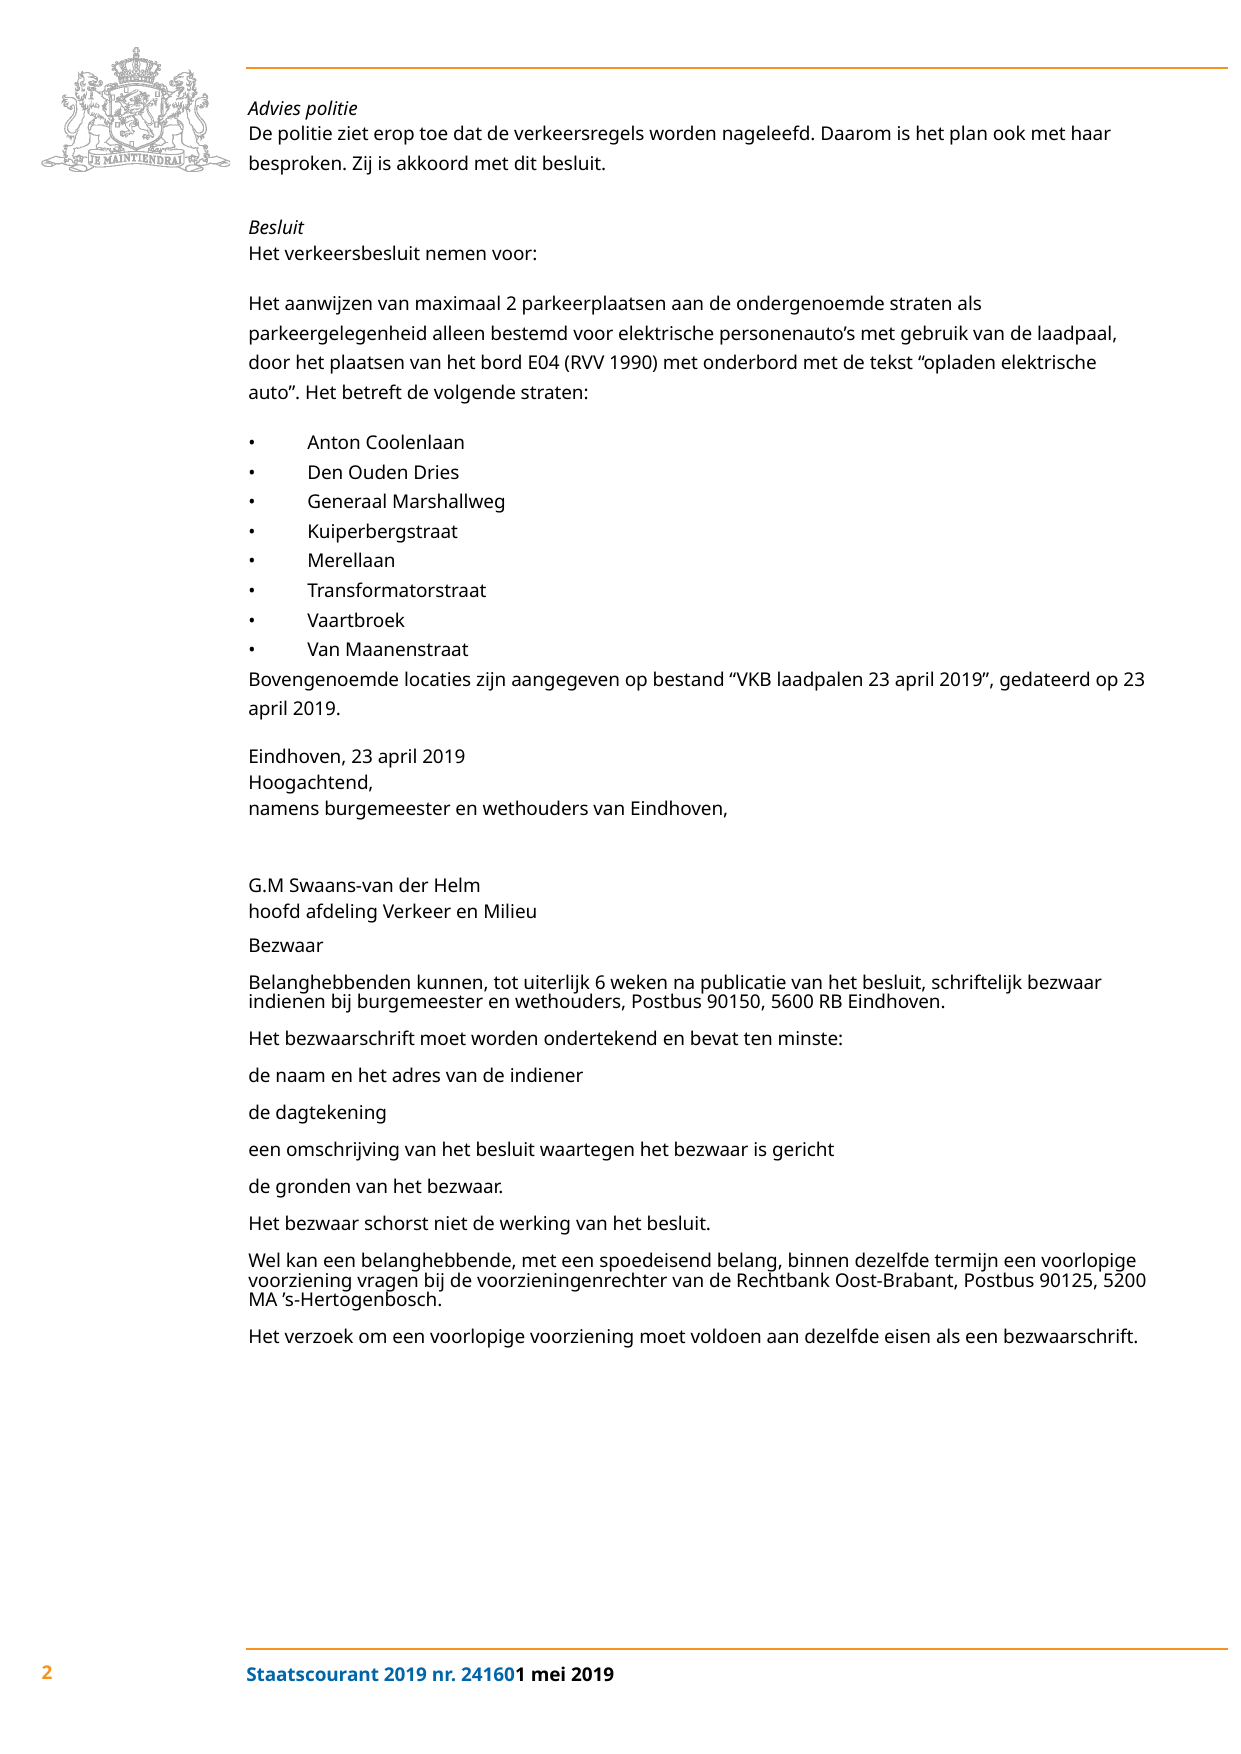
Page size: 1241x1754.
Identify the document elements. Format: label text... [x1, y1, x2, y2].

text Advies politie [248, 95, 1152, 121]
text Het bezwaarschrift moet worden ondertekend en bevat ten minste: [248, 1030, 1152, 1050]
list Anton Coolenlaan [248, 429, 1152, 455]
text Bezwaar [248, 937, 1152, 956]
text de gronden van het bezwaar. [248, 1178, 1152, 1198]
text Het bezwaar schorst niet de werking van het besluit. [248, 1215, 1152, 1234]
list Den Ouden Dries [248, 459, 1152, 485]
text Het verzoek om een voorlopige voorziening moet voldoen aan dezelfde eisen als een bezwaarschrift. [248, 1328, 1152, 1347]
text Het verkeersbesluit nemen voor: [248, 240, 1152, 266]
text namens burgemeester en wethouders van Eindhoven, [248, 795, 1152, 821]
text Belanghebbenden kunnen, tot uiterlijk 6 weken na publicatie van het besluit, schriftelijk bezwaar indienen bij burgemeester en wethouders, Postbus 90150, 5600 RB Eindhoven. [248, 974, 1152, 1013]
text de naam en het adres van de indiener [248, 1067, 1152, 1087]
text Het aanwijzen van maximaal 2 parkeerplaatsen aan de ondergenoemde straten als parkeergelegenheid alleen bestemd voor elektrische personenauto’s met gebruik van de laadpaal, door het plaatsen van het bord E04 (RVV 1990) met onderbord met de tekst “opladen elektrische auto”. Het betreft de volgende straten: [248, 290, 1152, 405]
text de dagtekening [248, 1104, 1152, 1124]
text Besluit [248, 214, 1152, 240]
list Generaal Marshallweg [248, 488, 1152, 514]
text Hoogachtend, [248, 769, 1152, 795]
text hoofd afdeling Verkeer en Milieu [248, 898, 1152, 923]
picture [41, 47, 231, 172]
text Eindhoven, 23 april 2019 [248, 743, 1152, 769]
text Bovengenoemde locaties zijn aangegeven op bestand “VKB laadpalen 23 april 2019”, gedateerd op 23 april 2019. [248, 666, 1152, 721]
list Van Maanenstraat [248, 636, 1152, 662]
text G.M Swaans-van der Helm [248, 872, 1152, 898]
text een omschrijving van het besluit waartegen het bezwaar is gericht [248, 1141, 1152, 1161]
list Vaartbroek [248, 607, 1152, 633]
list Merellaan [248, 548, 1152, 573]
text De politie ziet erop toe dat de verkeersregels worden nageleefd. Daarom is het plan ook met haar besproken. Zij is akkoord met dit besluit. [248, 121, 1152, 176]
text Wel kan een belanghebbende, met een spoedeisend belang, binnen dezelfde termijn een voorlopige voorziening vragen bij de voorzieningenrechter van de Rechtbank Oost-Brabant, Postbus 90125, 5200 MA ’s-Hertogenbosch. [248, 1252, 1152, 1310]
list Transformatorstraat [248, 577, 1152, 603]
list Kuiperbergstraat [248, 518, 1152, 544]
